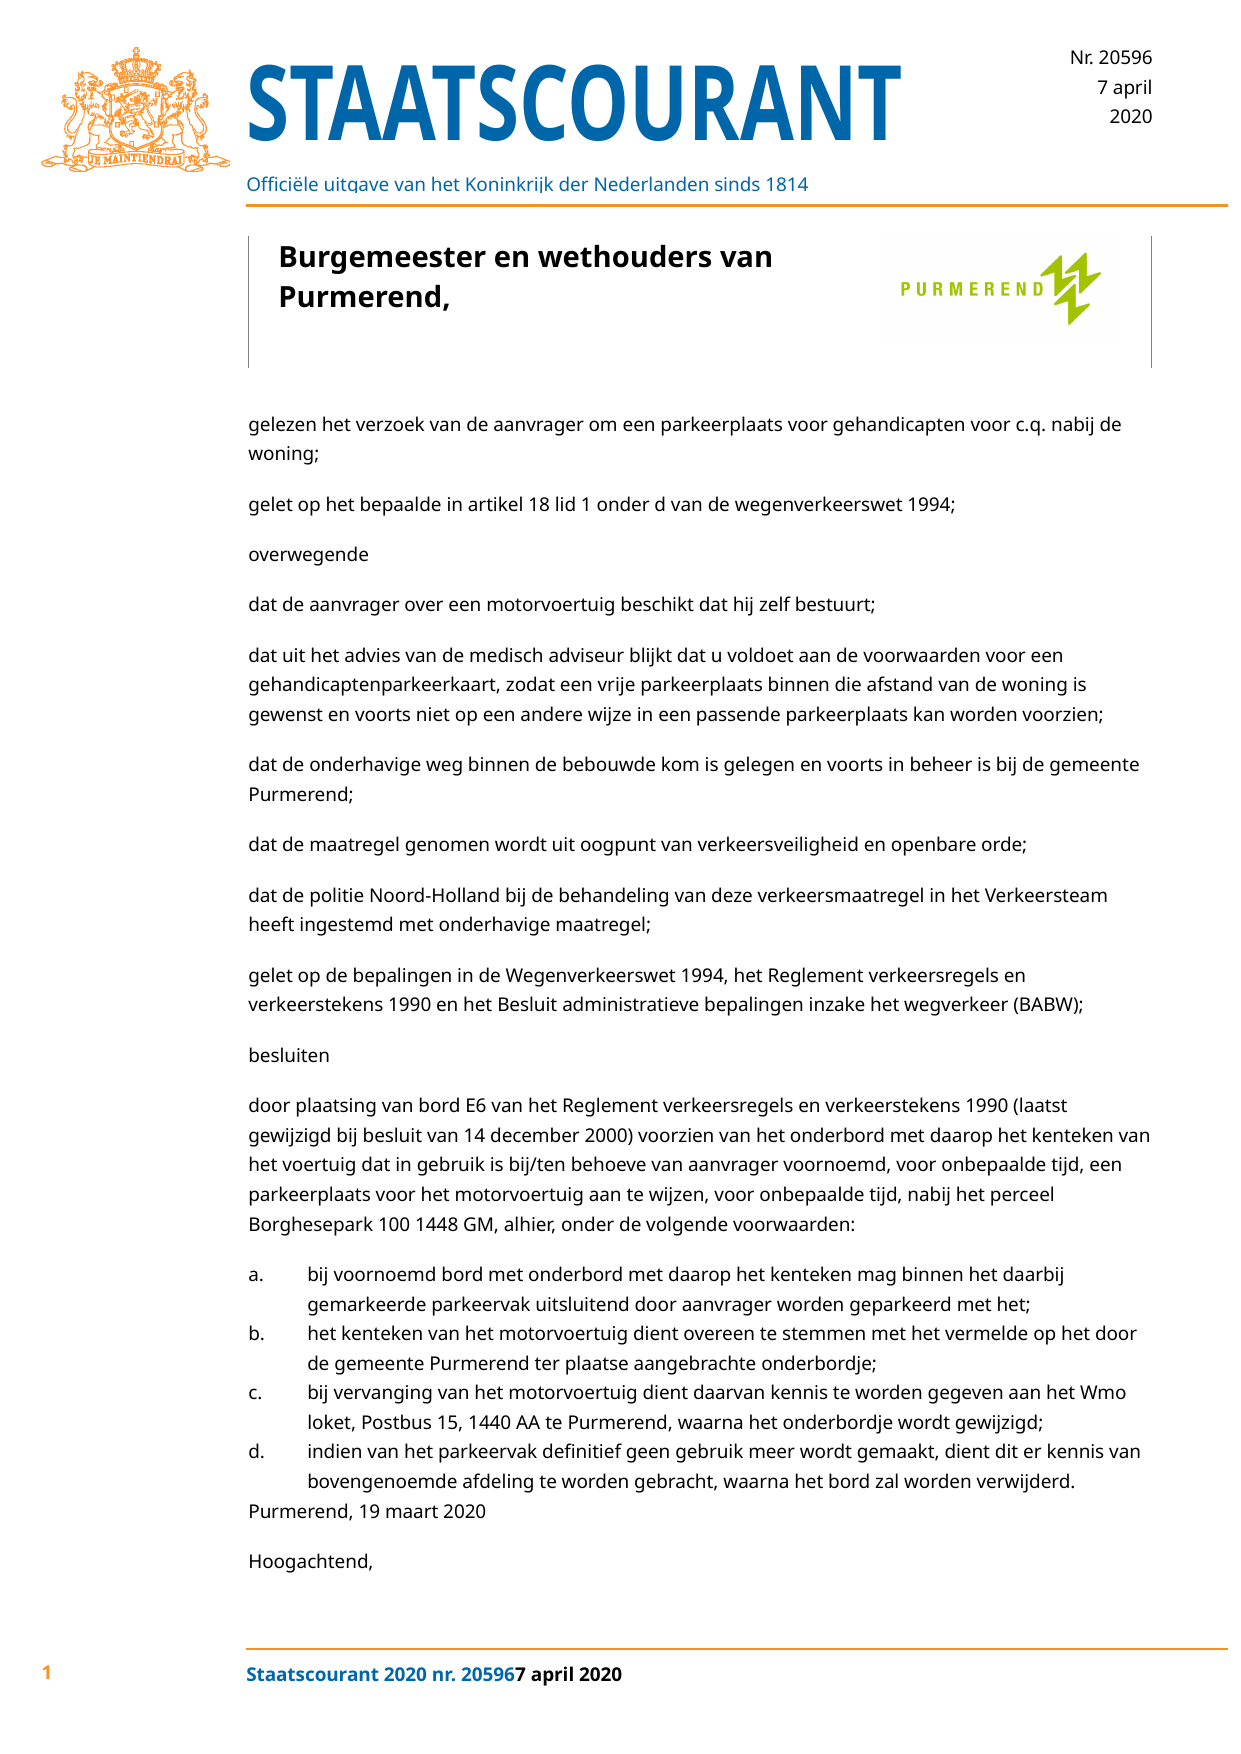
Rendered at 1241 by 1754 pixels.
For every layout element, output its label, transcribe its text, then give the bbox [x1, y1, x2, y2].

text gelet op het bepaalde in artikel 18 lid 1 onder d van de wegenverkeerswet 1994; [248, 491, 1152, 517]
text dat uit het advies van de medisch adviseur blijkt dat u voldoet aan de voorwaarden voor een gehandicaptenparkeerkaart, zodat een vrije parkeerplaats binnen die afstand van de woning is gewenst en voorts niet op een andere wijze in een passende parkeerplaats kan worden voorzien; [248, 642, 1152, 727]
list bij vervanging van het motorvoertuig dient daarvan kennis te worden gegeven aan het Wmo loket, Postbus 15, 1440 AA te Purmerend, waarna het onderbordje wordt gewijzigd; [248, 1379, 1152, 1435]
list indien van het parkeervak definitief geen gebruik meer wordt gemaakt, dient dit er kennis van bovengenoemde afdeling te worden gebracht, waarna het bord zal worden verwijderd. [248, 1439, 1152, 1494]
text door plaatsing van bord E6 van het Reglement verkeersregels en verkeerstekens 1990 (laatst gewijzigd bij besluit van 14 december 2000) voorzien van het onderbord met daarop het kenteken van het voertuig dat in gebruik is bij/ten behoeve van aanvrager voornoemd, voor onbepaalde tijd, een parkeerplaats voor het motorvoertuig aan te wijzen, voor onbepaalde tijd, nabij het perceel Borghesepark 100 1448 GM, alhier, onder de volgende voorwaarden: [248, 1092, 1152, 1237]
picture [882, 236, 1119, 342]
text overwegende [248, 541, 1152, 567]
text gelet op de bepalingen in de Wegenverkeerswet 1994, het Reglement verkeersregels en verkeerstekens 1990 en het Besluit administratieve bepalingen inzake het wegverkeer (BABW); [248, 962, 1152, 1017]
table_header [850, 236, 1151, 368]
text dat de aanvrager over een motorvoertuig beschikt dat hij zelf bestuurt; [248, 592, 1152, 617]
table_header Burgemeester en wethouders van Purmerend, [249, 236, 850, 368]
text dat de maatregel genomen wordt uit oogpunt van verkeersveiligheid en openbare orde; [248, 832, 1152, 857]
picture [41, 47, 231, 172]
text gelezen het verzoek van de aanvrager om een parkeerplaats voor gehandicapten voor c.q. nabij de woning; [248, 411, 1152, 466]
text Hoogachtend, [248, 1548, 1152, 1574]
text dat de politie Noord-Holland bij de behandeling van deze verkeersmaatregel in het Verkeersteam heeft ingestemd met onderhavige maatregel; [248, 882, 1152, 937]
list het kenteken van het motorvoertuig dient overeen te stemmen met het vermelde op het door de gemeente Purmerend ter plaatse aangebrachte onderbordje; [248, 1320, 1152, 1376]
text dat de onderhavige weg binnen de bebouwde kom is gelegen en voorts in beheer is bij de gemeente Purmerend; [248, 752, 1152, 807]
text Purmerend, 19 maart 2020 [248, 1498, 1152, 1524]
text besluiten [248, 1042, 1152, 1068]
list bij voornoemd bord met onderbord met daarop het kenteken mag binnen het daarbij gemarkeerde parkeervak uitsluitend door aanvrager worden geparkeerd met het; [248, 1261, 1152, 1317]
